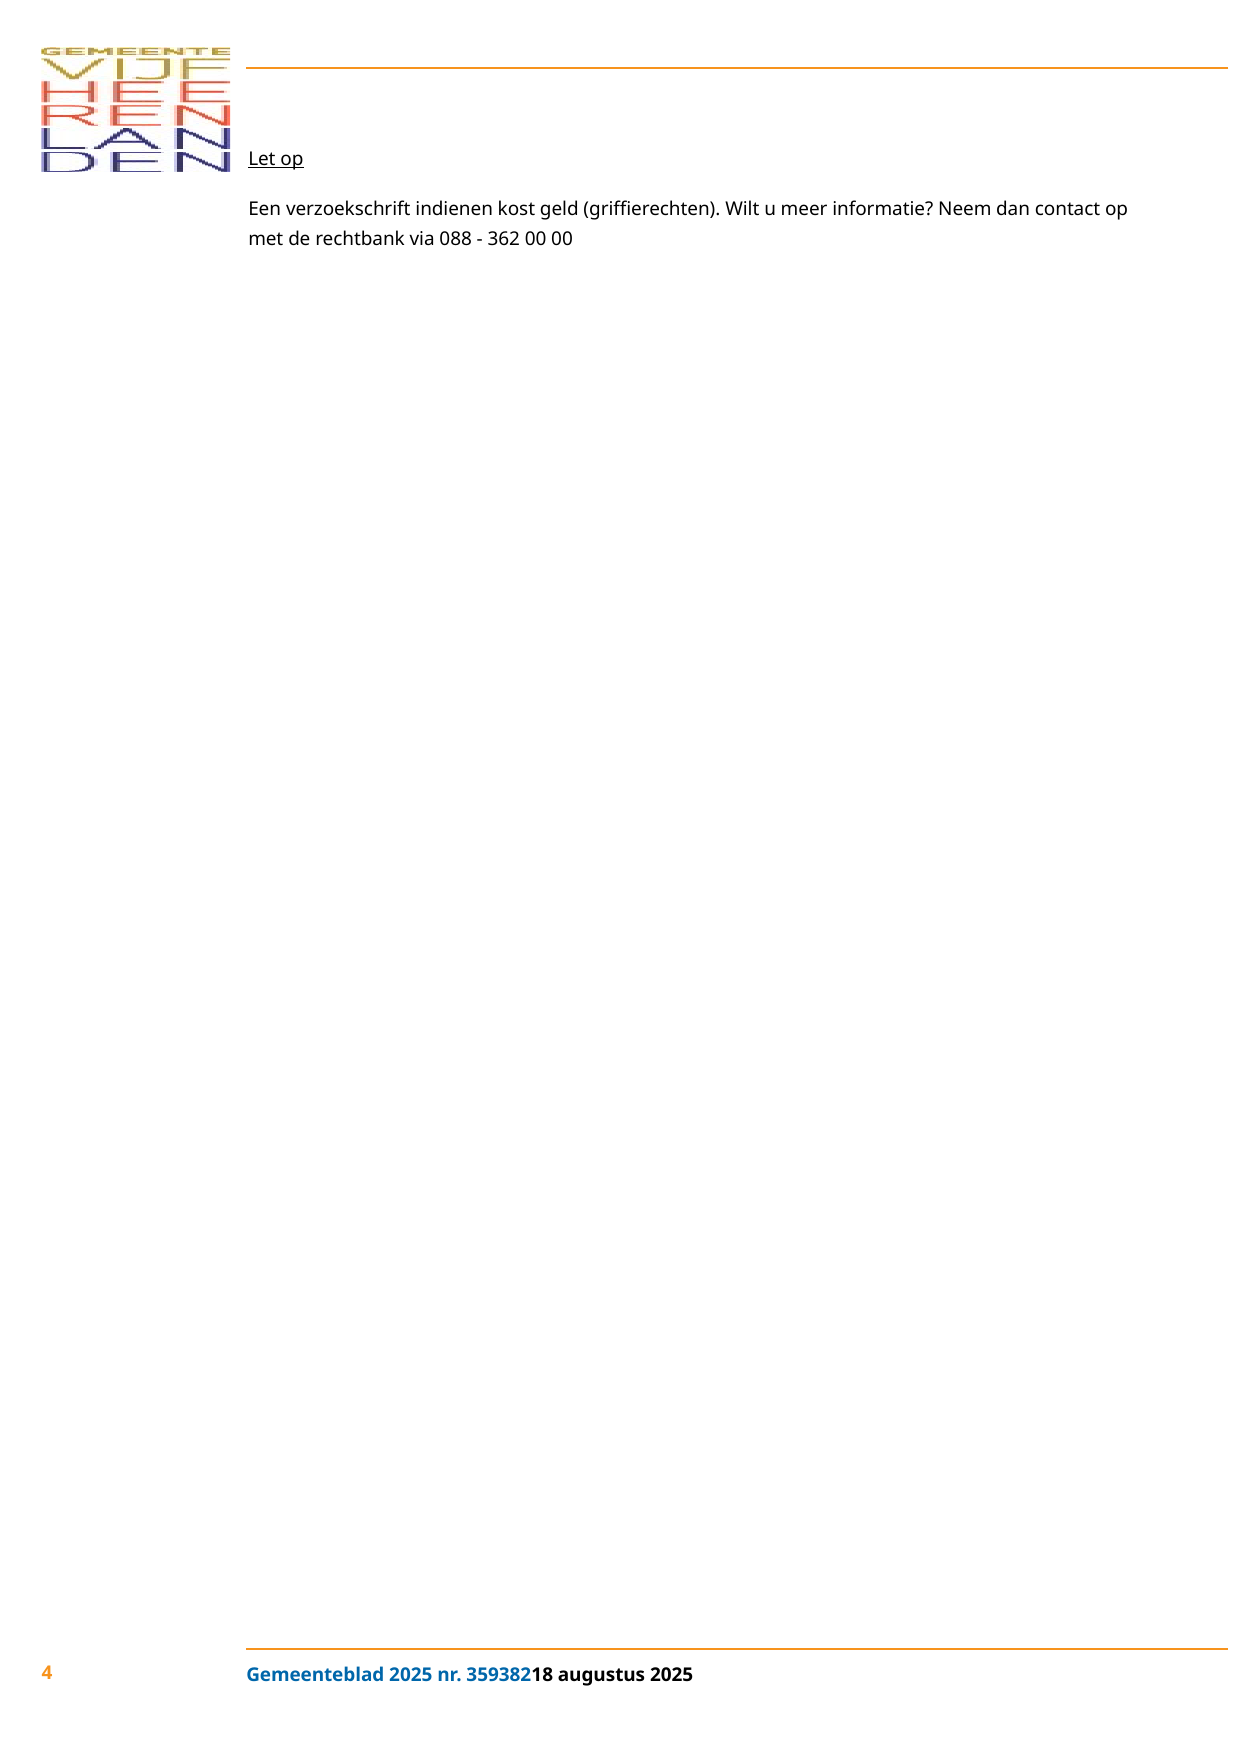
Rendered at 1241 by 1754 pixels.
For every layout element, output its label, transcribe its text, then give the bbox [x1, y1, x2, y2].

text Let op [248, 145, 1152, 171]
text Een verzoekschrift indienen kost geld (griffierechten). Wilt u meer informatie? Neem dan contact op met de rechtbank via 088 - 362 00 00 [248, 196, 1152, 251]
picture [41, 47, 231, 172]
